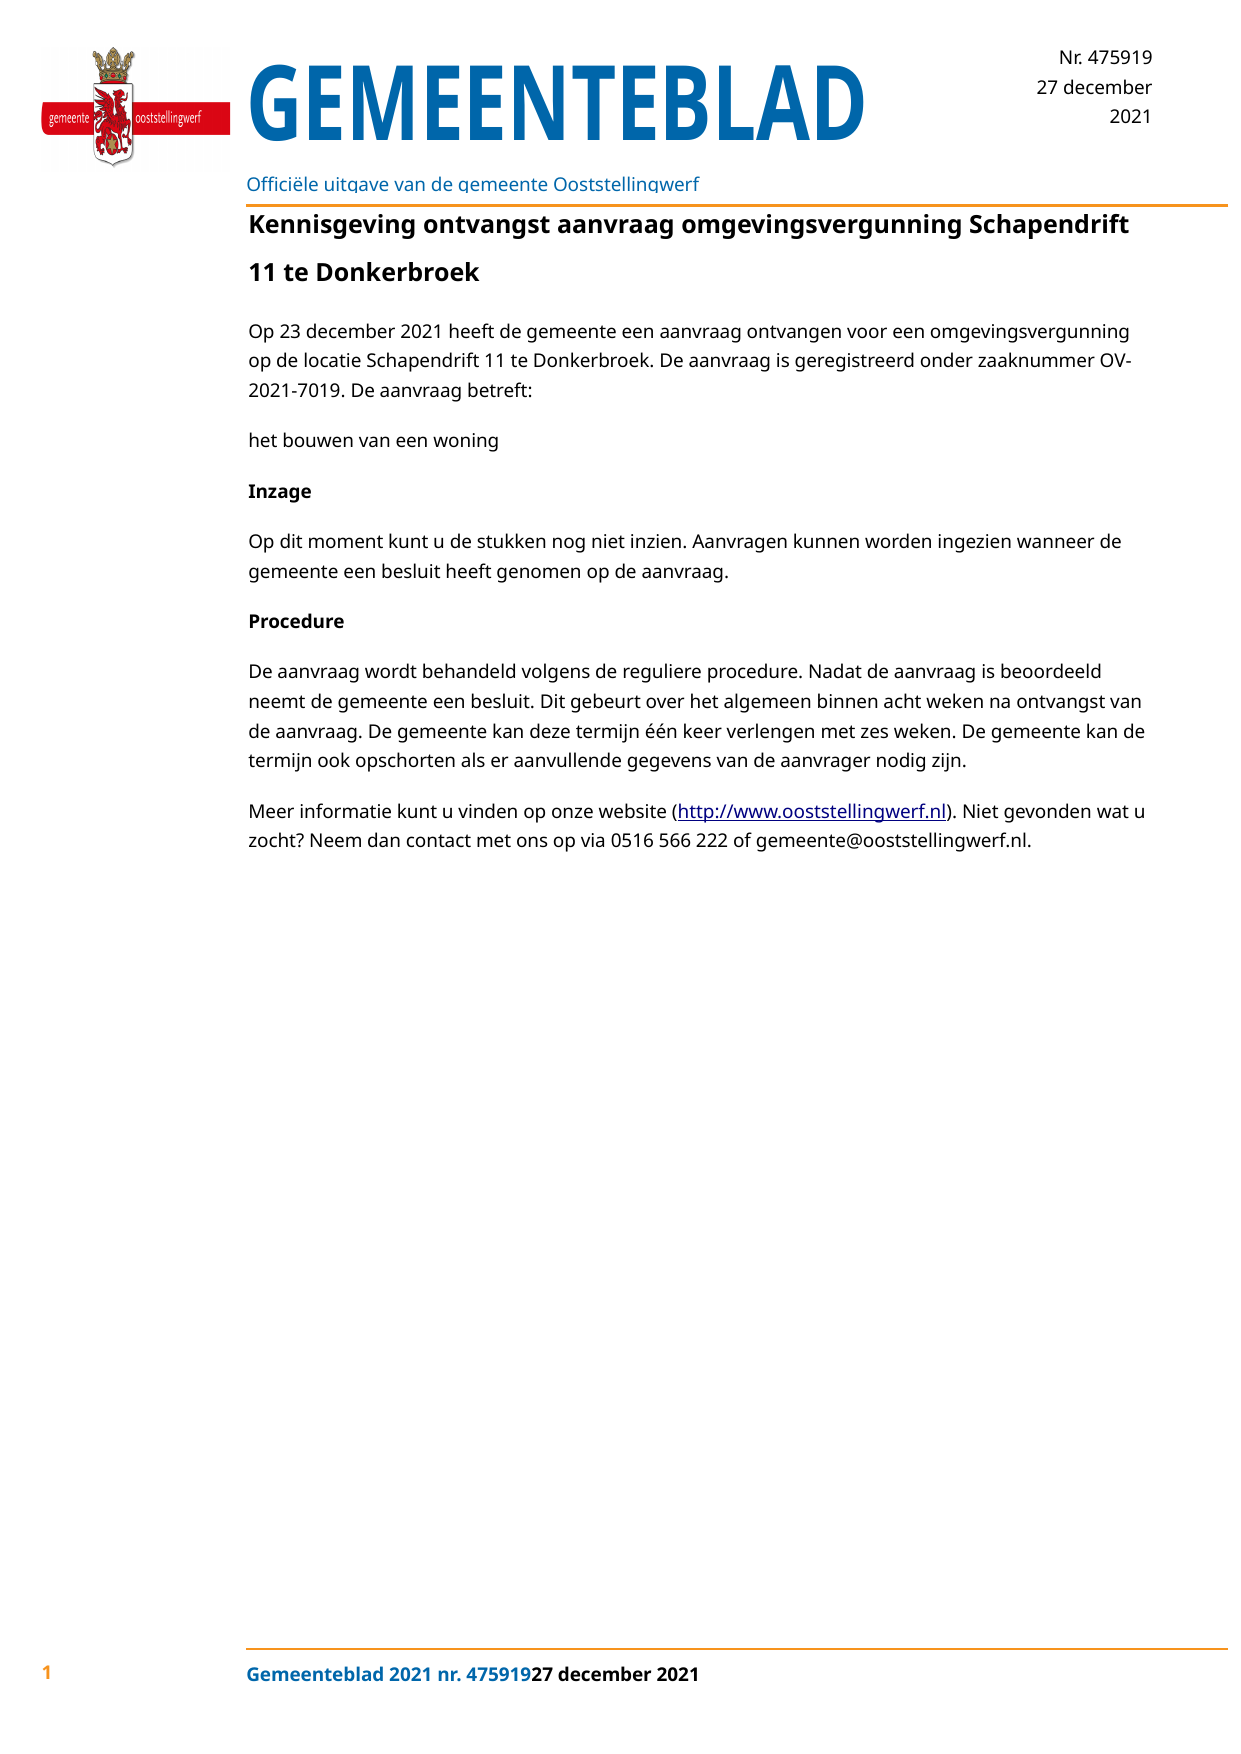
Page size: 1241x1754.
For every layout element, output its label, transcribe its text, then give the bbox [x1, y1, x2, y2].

text Op 23 december 2021 heeft de gemeente een aanvraag ontvangen voor een omgevingsvergunning op de locatie Schapendrift 11 te Donkerbroek. De aanvraag is geregistreerd onder zaaknummer OV-2021-7019. De aanvraag betreft: [248, 318, 1152, 403]
text Kennisgeving ontvangst aanvraag omgevingsvergunning Schapendrift 11 te Donkerbroek [248, 207, 1152, 288]
text De aanvraag wordt behandeld volgens de reguliere procedure. Nadat de aanvraag is beoordeeld neemt de gemeente een besluit. Dit gebeurt over het algemeen binnen acht weken na ontvangst van de aanvraag. De gemeente kan deze termijn één keer verlengen met zes weken. De gemeente kan de termijn ook opschorten als er aanvullende gegevens van de aanvrager nodig zijn. [248, 659, 1152, 773]
text Inzage [248, 478, 1152, 504]
text Meer informatie kunt u vinden op onze website (http://www.ooststellingwerf.nl). Niet gevonden wat u zocht? Neem dan contact met ons op via 0516 566 222 of gemeente@ooststellingwerf.nl. [248, 798, 1152, 853]
text Procedure [248, 608, 1152, 634]
picture [41, 47, 231, 172]
text Op dit moment kunt u de stukken nog niet inzien. Aanvragen kunnen worden ingezien wanneer de gemeente een besluit heeft genomen op de aanvraag. [248, 528, 1152, 584]
text het bouwen van een woning [248, 427, 1152, 453]
